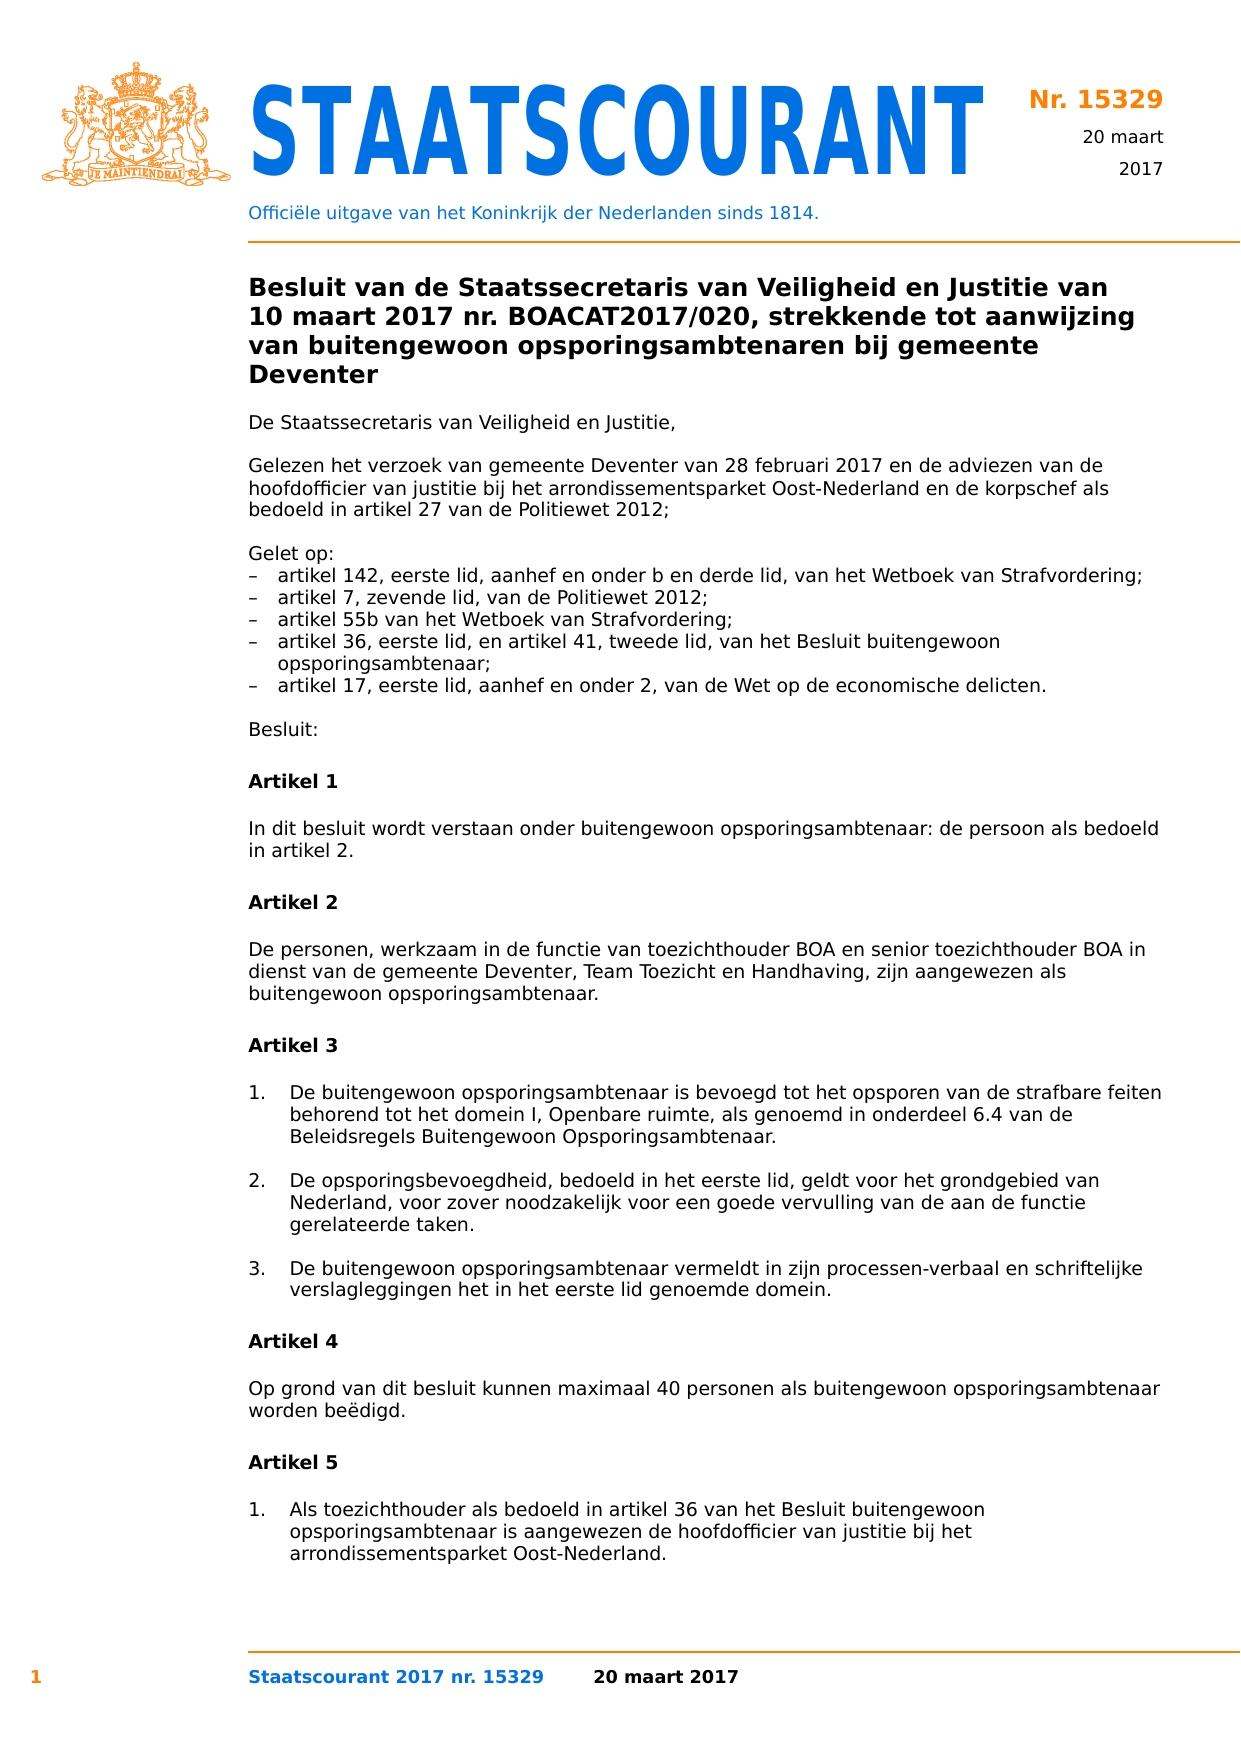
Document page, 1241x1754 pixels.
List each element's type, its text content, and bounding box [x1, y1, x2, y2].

table_header Nr. 15329 [998, 62, 1240, 121]
subtitle Artikel 4 [248, 1331, 1163, 1353]
table_cell 20 maart [998, 121, 1240, 153]
text De personen, werkzaam in de functie van toezichthouder BOA en senior toezichthouder BOA in dienst van de gemeente Deventer, Team Toezicht en Handhaving, zijn aangewezen als buitengewoon opsporingsambtenaar. [248, 939, 1163, 1005]
subtitle Artikel 1 [248, 771, 1163, 793]
text Besluit: [248, 719, 1163, 741]
table_header STAATSCOURANT [248, 62, 998, 203]
picture [41, 62, 231, 186]
text – artikel 142, eerste lid, aanhef en onder b en derde lid, van het Wetboek van Strafvordering; [248, 565, 1163, 587]
text – artikel 55b van het Wetboek van Strafvordering; [248, 609, 1163, 631]
table_cell Officiële uitgave van het Koninkrijk der Nederlanden sinds 1814. [248, 203, 1240, 241]
text 3. De buitengewoon opsporingsambtenaar vermeldt in zijn processen-verbaal en schriftelijke verslagleggingen het in het eerste lid genoemde domein. [248, 1257, 1163, 1301]
text – artikel 17, eerste lid, aanhef en onder 2, van de Wet op de economische delicten. [248, 675, 1163, 697]
text – artikel 36, eerste lid, en artikel 41, tweede lid, van het Besluit buitengewoon opsporingsambtenaar; [248, 631, 1163, 675]
text – artikel 7, zevende lid, van de Politiewet 2012; [248, 587, 1163, 609]
subtitle Artikel 3 [248, 1035, 1163, 1057]
text 2. De opsporingsbevoegdheid, bedoeld in het eerste lid, geldt voor het grondgebied van Nederland, voor zover noodzakelijk voor een goede vervulling van de aan de functie gerelateerde taken. [248, 1169, 1163, 1236]
text 1. De buitengewoon opsporingsambtenaar is bevoegd tot het opsporen van de strafbare feiten behorend tot het domein I, Openbare ruimte, als genoemd in onderdeel 6.4 van de Beleidsregels Buitengewoon Opsporingsambtenaar. [248, 1082, 1163, 1148]
text 1. Als toezichthouder als bedoeld in artikel 36 van het Besluit buitengewoon opsporingsambtenaar is aangewezen de hoofdofficier van justitie bij het arrondissementsparket Oost-Nederland. [248, 1499, 1163, 1565]
subtitle Besluit van de Staatssecretaris van Veiligheid en Justitie van 10 maart 2017 nr. BOACAT2017/020, strekkende tot aanwijzing van buitengewoon opsporingsambtenaren bij gemeente Deventer [248, 273, 1163, 390]
table_cell 2017 [998, 153, 1240, 203]
text De Staatssecretaris van Veiligheid en Justitie, [248, 412, 1163, 433]
subtitle Artikel 5 [248, 1452, 1163, 1474]
text In dit besluit wordt verstaan onder buitengewoon opsporingsambtenaar: de persoon als bedoeld in artikel 2. [248, 818, 1163, 862]
subtitle Artikel 2 [248, 892, 1163, 914]
text Gelezen het verzoek van gemeente Deventer van 28 februari 2017 en de adviezen van de hoofdofficier van justitie bij het arrondissementsparket Oost-Nederland en de korpschef als bedoeld in artikel 27 van de Politiewet 2012; [248, 455, 1163, 521]
text Op grond van dit besluit kunnen maximaal 40 personen als buitengewoon opsporingsambtenaar worden beëdigd. [248, 1378, 1163, 1422]
text Gelet op: [248, 543, 1163, 565]
table_header [25, 62, 248, 241]
